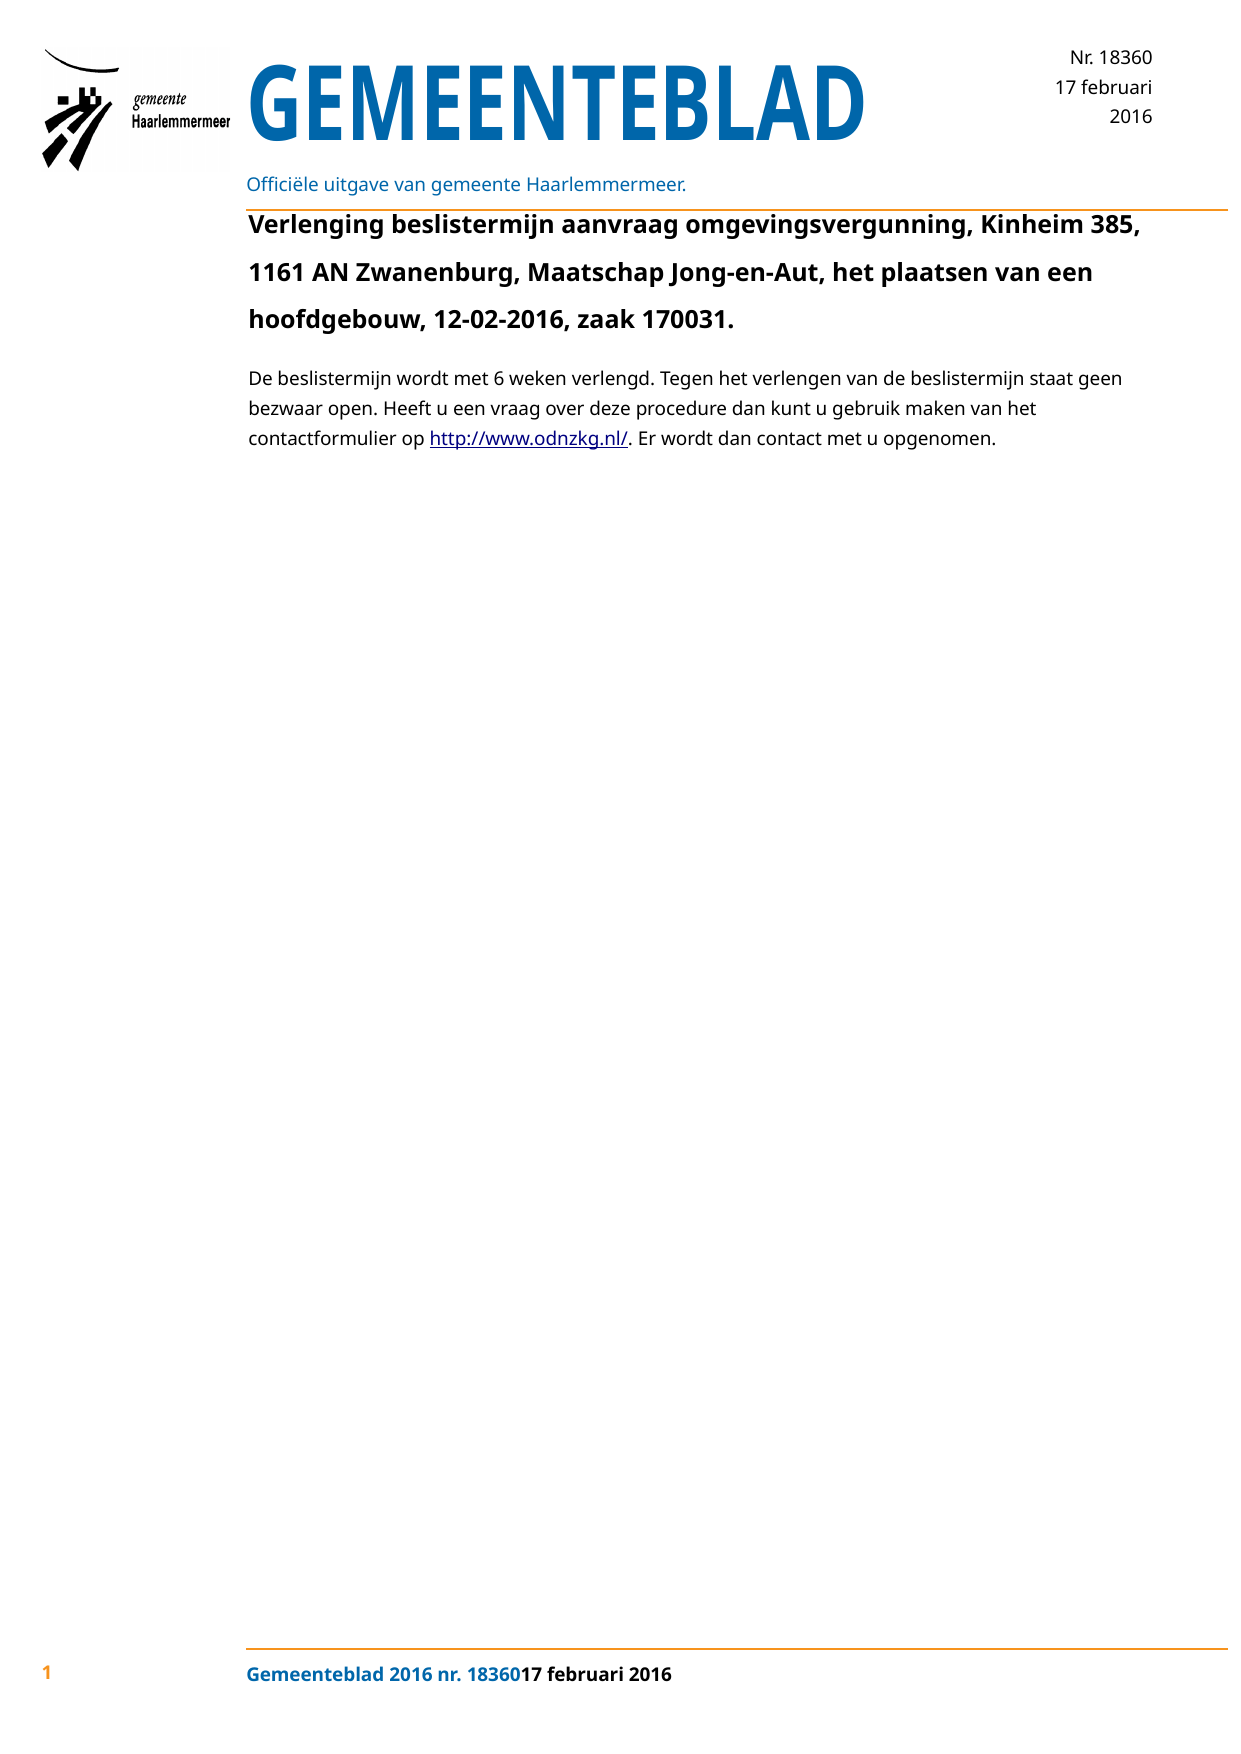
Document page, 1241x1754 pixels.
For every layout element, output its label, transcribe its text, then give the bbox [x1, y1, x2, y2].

text Verlenging beslistermijn aanvraag omgevingsvergunning, Kinheim 385, 1161 AN Zwanenburg, Maatschap Jong-en-Aut, het plaatsen van een hoofdgebouw, 12-02-2016, zaak 170031. [248, 211, 1152, 336]
picture [41, 47, 231, 172]
text De beslistermijn wordt met 6 weken verlengd. Tegen het verlengen van de beslistermijn staat geen bezwaar open. Heeft u een vraag over deze procedure dan kunt u gebruik maken van het contactformulier op http://www.odnzkg.nl/. Er wordt dan contact met u opgenomen. [248, 366, 1152, 450]
